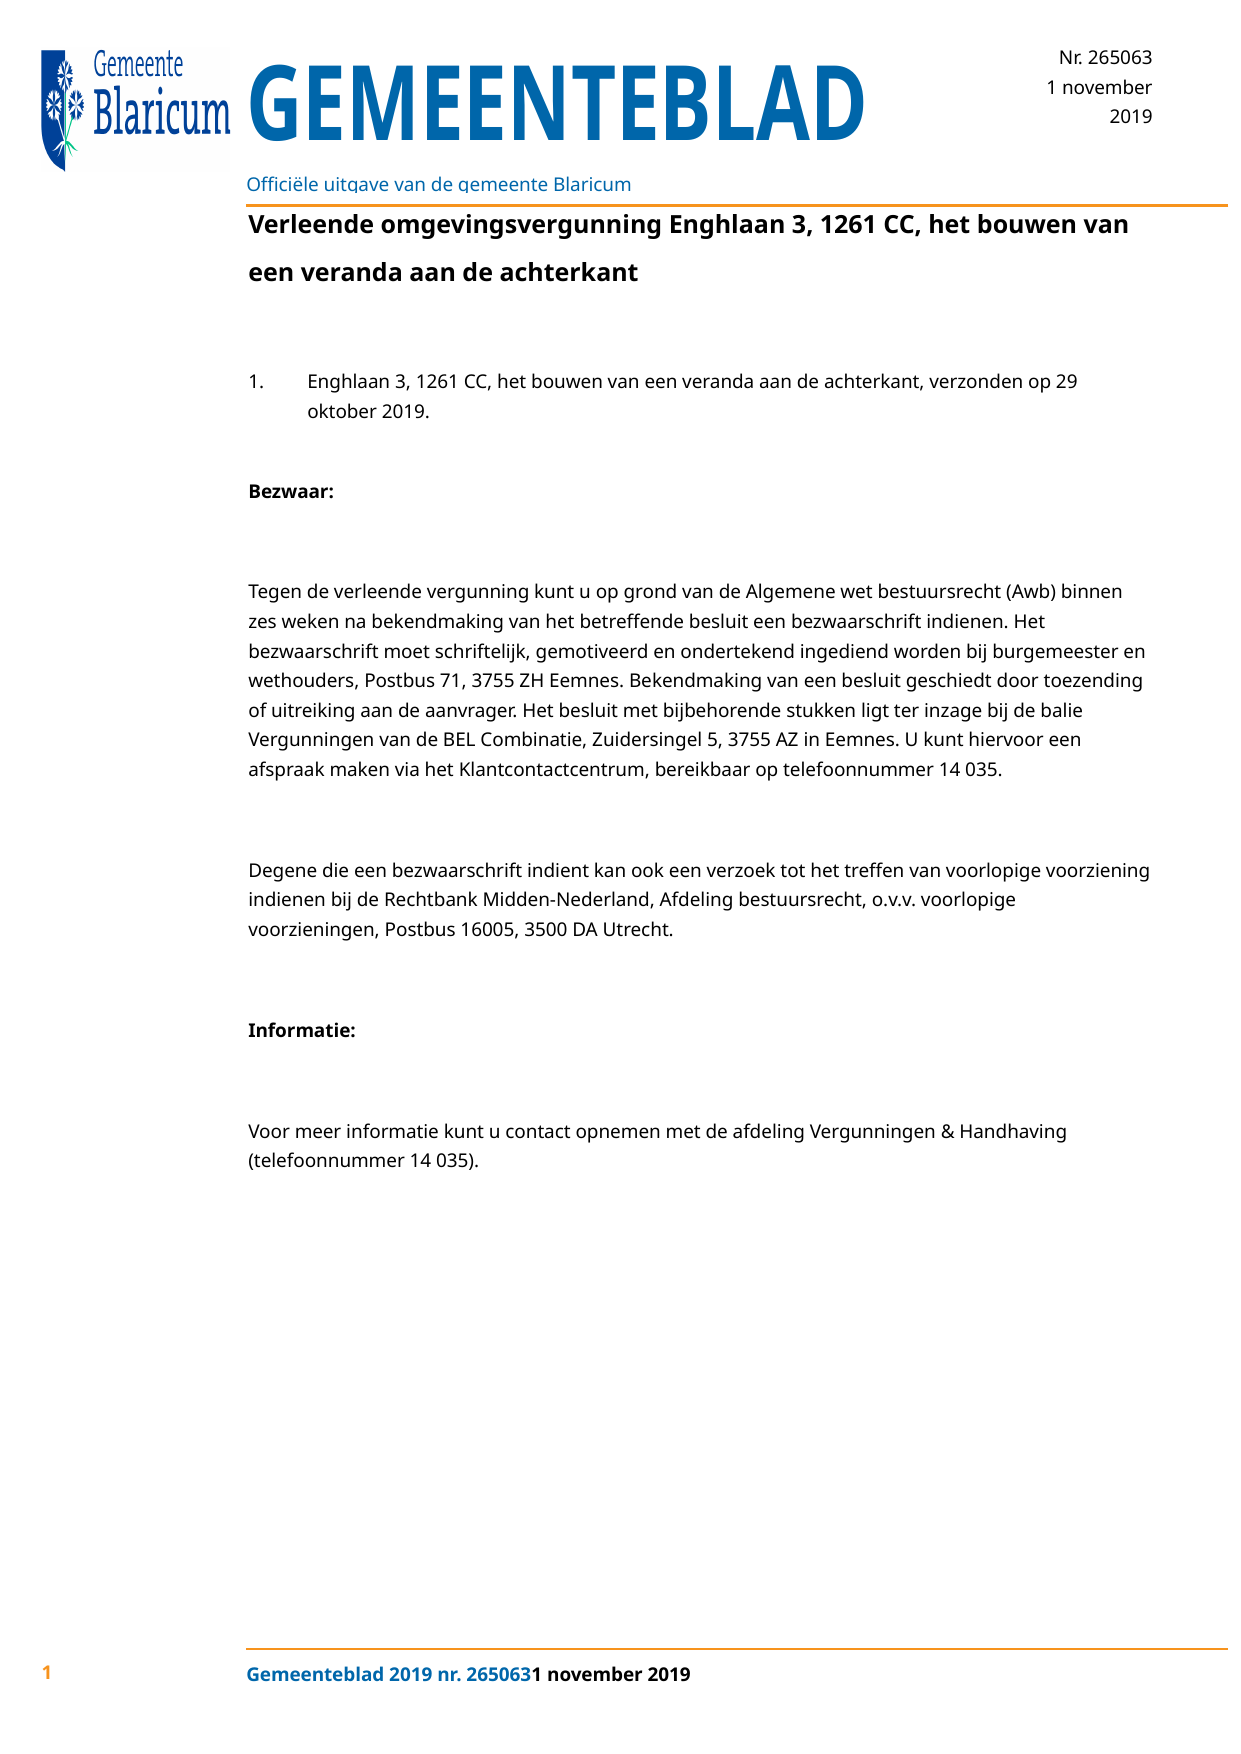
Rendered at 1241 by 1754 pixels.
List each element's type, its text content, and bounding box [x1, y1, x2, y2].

picture [41, 47, 231, 172]
text Voor meer informatie kunt u contact opnemen met de afdeling Vergunningen & Handhaving (telefoonnummer 14 035). [248, 1118, 1152, 1173]
text Tegen de verleende vergunning kunt u op grond van de Algemene wet bestuursrecht (Awb) binnen zes weken na bekendmaking van het betreffende besluit een bezwaarschrift indienen. Het bezwaarschrift moet schriftelijk, gemotiveerd en ondertekend ingediend worden bij burgemeester en wethouders, Postbus 71, 3755 ZH Eemnes. Bekendmaking van een besluit geschiedt door toezending of uitreiking aan de aanvrager. Het besluit met bijbehorende stukken ligt ter inzage bij de balie Vergunningen van de BEL Combinatie, Zuidersingel 5, 3755 AZ in Eemnes. U kunt hiervoor een afspraak maken via het Klantcontactcentrum, bereikbaar op telefoonnummer 14 035. [248, 579, 1152, 782]
list Enghlaan 3, 1261 CC, het bouwen van een veranda aan de achterkant, verzonden op 29 oktober 2019. [248, 368, 1152, 424]
text Verleende omgevingsvergunning Enghlaan 3, 1261 CC, het bouwen van een veranda aan de achterkant [248, 207, 1152, 288]
text Degene die een bezwaarschrift indient kan ook een verzoek tot het treffen van voorlopige voorziening indienen bij de Rechtbank Midden-Nederland, Afdeling bestuursrecht, o.v.v. voorlopige voorzieningen, Postbus 16005, 3500 DA Utrecht. [248, 857, 1152, 942]
text Bezwaar: [248, 478, 1152, 504]
text Informatie: [248, 1017, 1152, 1043]
